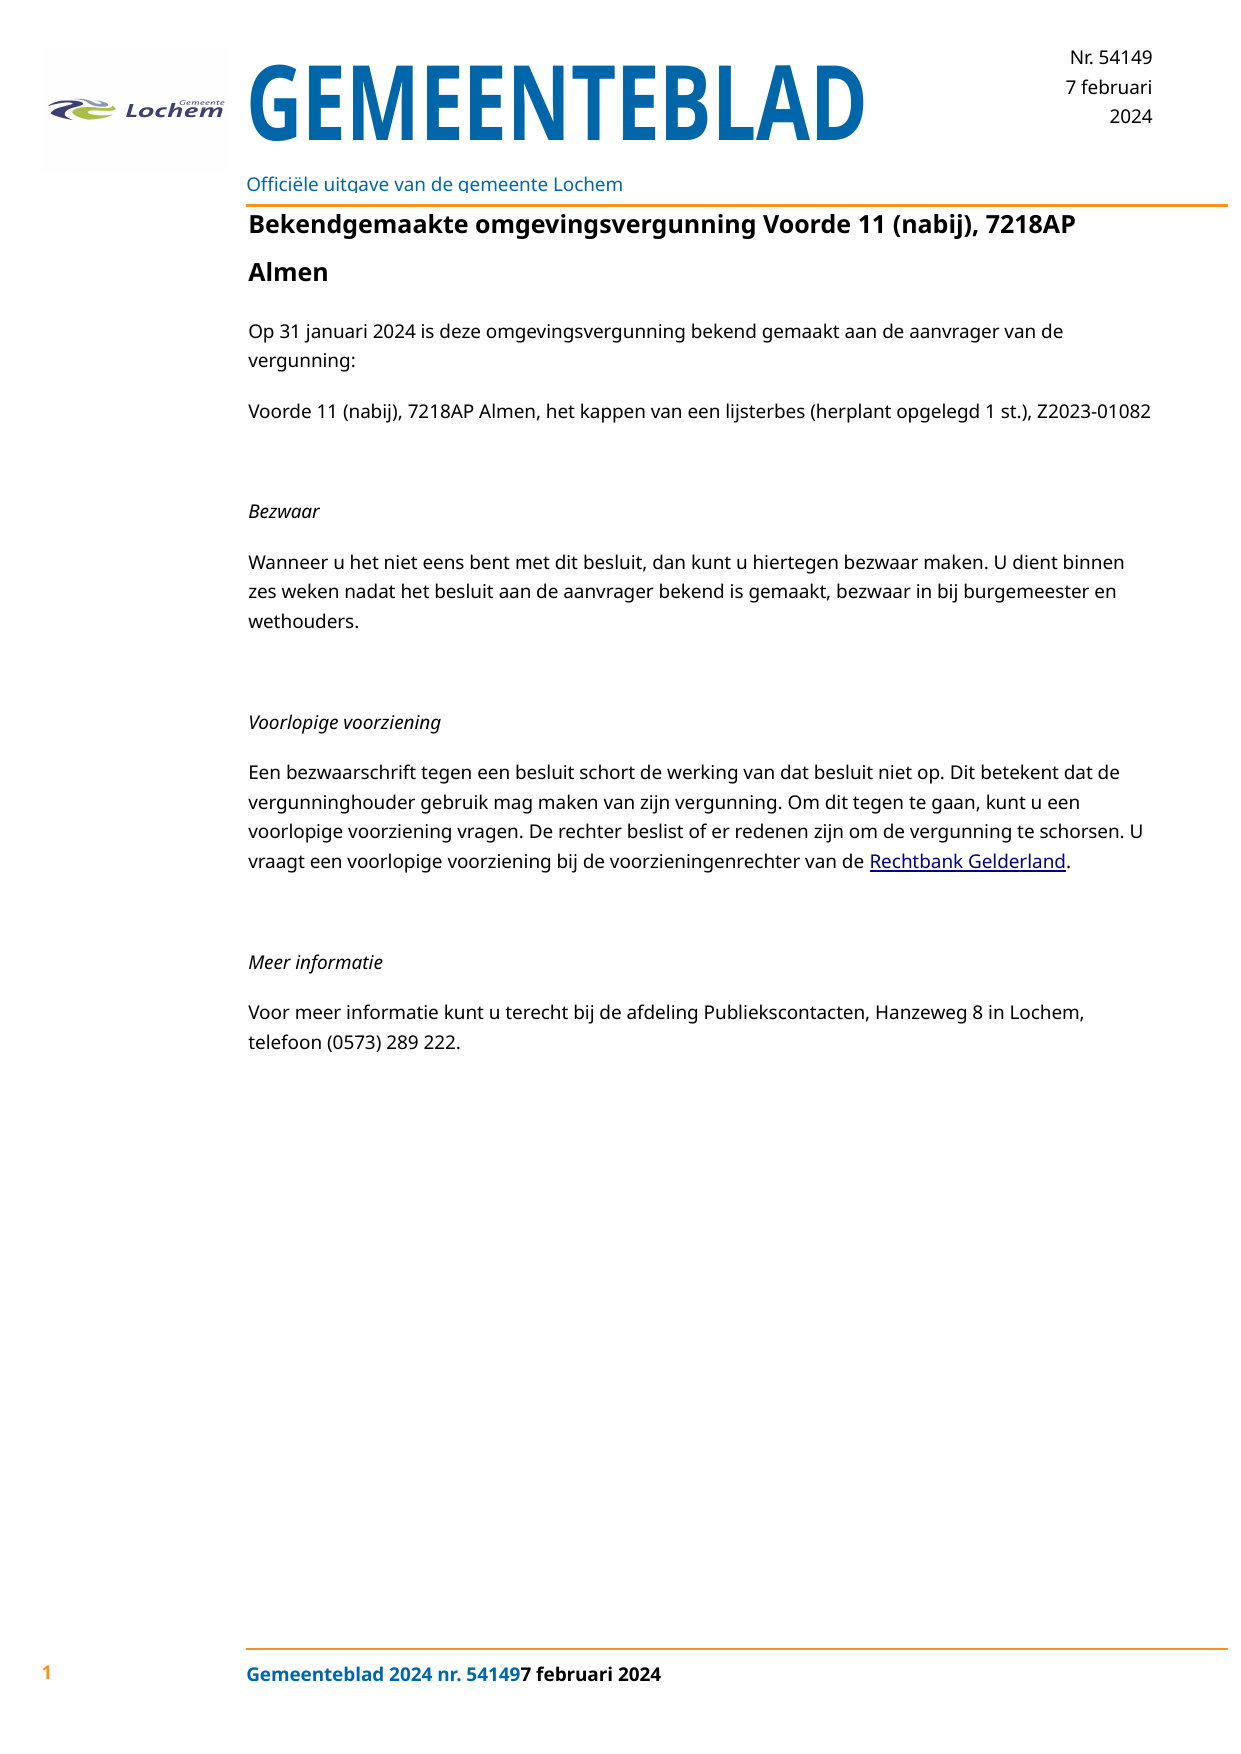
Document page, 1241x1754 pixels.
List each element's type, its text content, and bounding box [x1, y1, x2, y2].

text Wanneer u het niet eens bent met dit besluit, dan kunt u hiertegen bezwaar maken. U dient binnen zes weken nadat het besluit aan de aanvrager bekend is gemaakt, bezwaar in bij burgemeester en wethouders. [248, 549, 1152, 634]
text Een bezwaarschrift tegen een besluit schort de werking van dat besluit niet op. Dit betekent dat de vergunninghouder gebruik mag maken van zijn vergunning. Om dit tegen te gaan, kunt u een voorlopige voorziening vragen. De rechter beslist of er redenen zijn om de vergunning te schorsen. U vraagt een voorlopige voorziening bij de voorzieningenrechter van de Rechtbank Gelderland. [248, 759, 1152, 874]
text Voorlopige voorziening [248, 709, 1152, 735]
text Bekendgemaakte omgevingsvergunning Voorde 11 (nabij), 7218AP Almen [248, 207, 1152, 288]
text Voor meer informatie kunt u terecht bij de afdeling Publiekscontacten, Hanzeweg 8 in Lochem, telefoon (0573) 289 222. [248, 999, 1152, 1055]
text Bezwaar [248, 499, 1152, 524]
picture [41, 47, 231, 172]
text Voorde 11 (nabij), 7218AP Almen, het kappen van een lijsterbes (herplant opgelegd 1 st.), Z2023-01082 [248, 398, 1152, 424]
text Meer informatie [248, 949, 1152, 975]
text Op 31 januari 2024 is deze omgevingsvergunning bekend gemaakt aan de aanvrager van de vergunning: [248, 318, 1152, 373]
